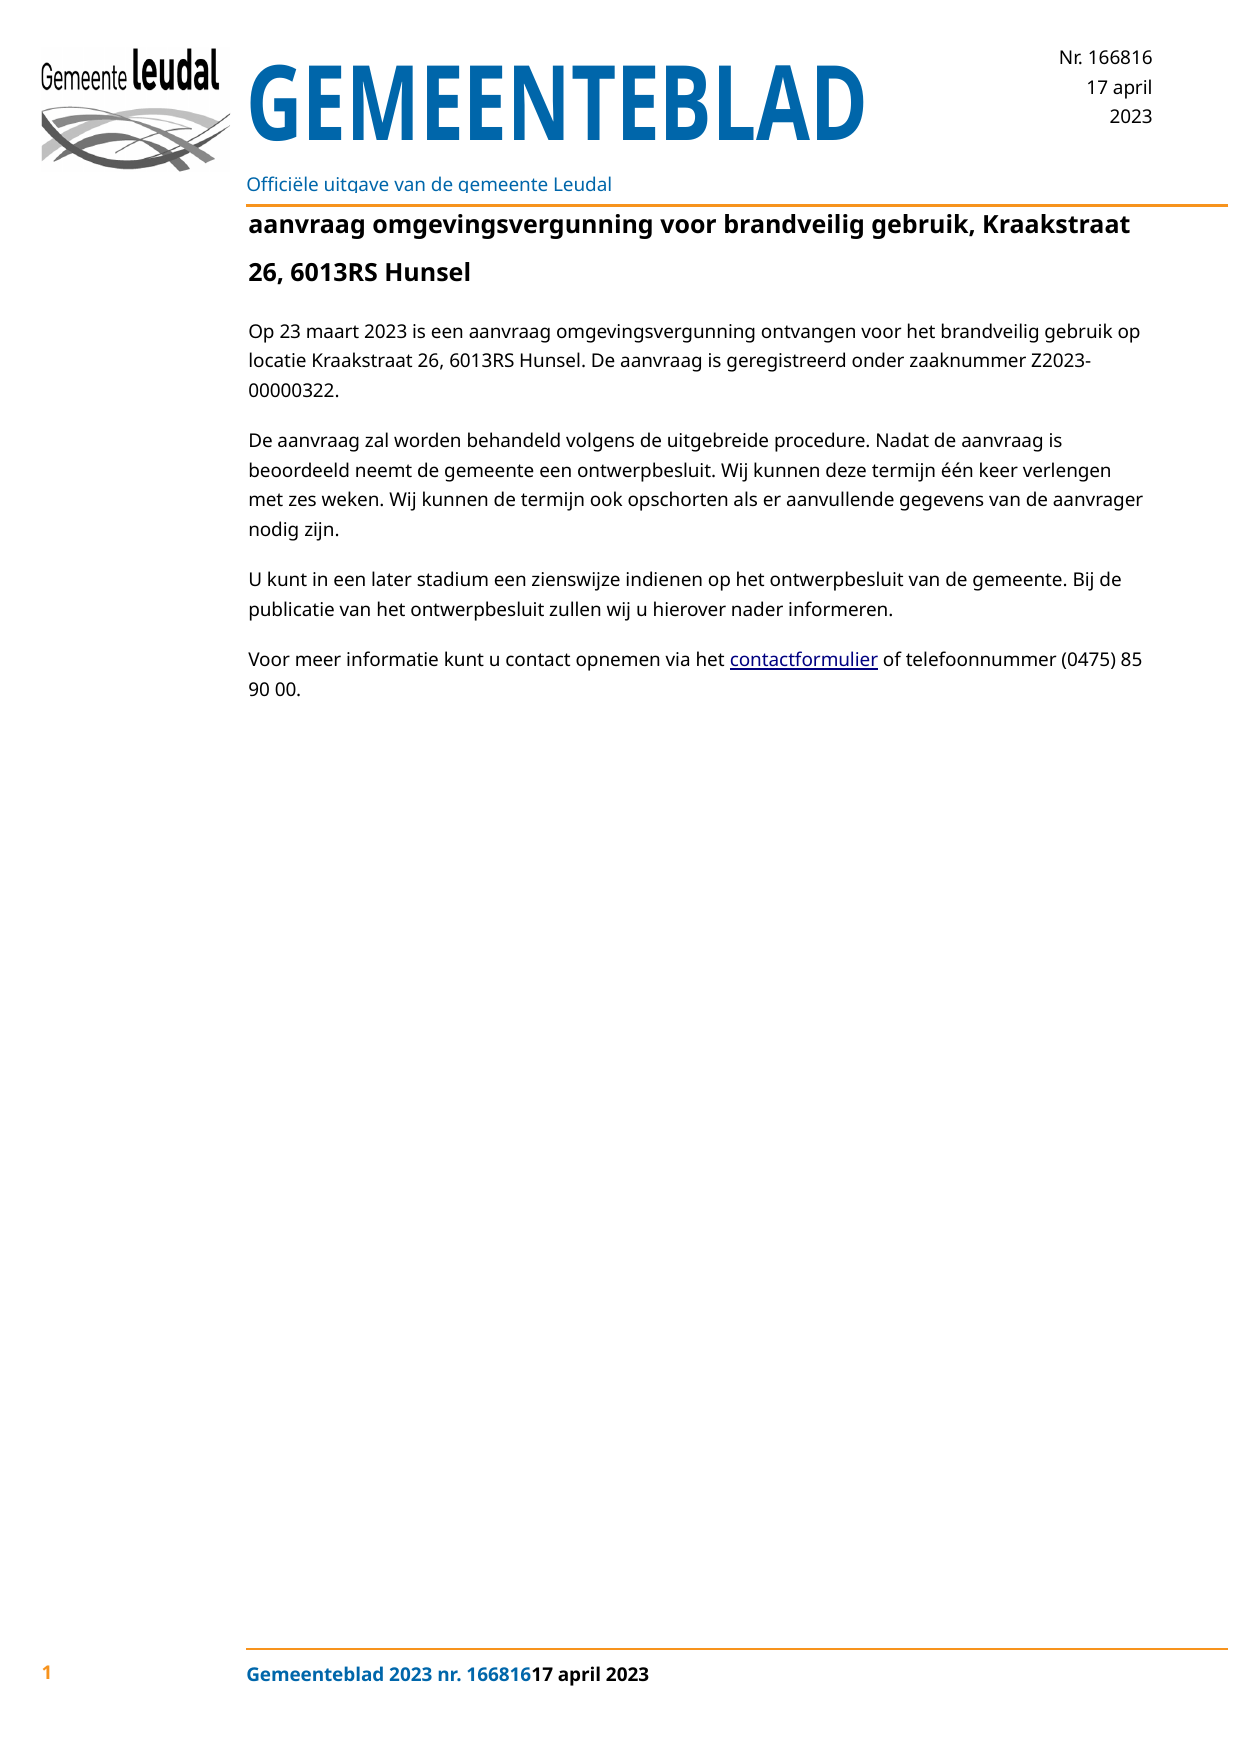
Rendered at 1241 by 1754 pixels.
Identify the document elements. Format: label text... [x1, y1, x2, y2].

text Op 23 maart 2023 is een aanvraag omgevingsvergunning ontvangen voor het brandveilig gebruik op locatie Kraakstraat 26, 6013RS Hunsel. De aanvraag is geregistreerd onder zaaknummer Z2023-00000322. [248, 318, 1152, 403]
text Voor meer informatie kunt u contact opnemen via het contactformulier of telefoonnummer (0475) 85 90 00. [248, 647, 1152, 702]
picture [41, 47, 231, 172]
text aanvraag omgevingsvergunning voor brandveilig gebruik, Kraakstraat 26, 6013RS Hunsel [248, 207, 1152, 288]
text U kunt in een later stadium een zienswijze indienen op het ontwerpbesluit van de gemeente. Bij de publicatie van het ontwerpbesluit zullen wij u hierover nader informeren. [248, 567, 1152, 622]
text De aanvraag zal worden behandeld volgens de uitgebreide procedure. Nadat de aanvraag is beoordeeld neemt de gemeente een ontwerpbesluit. Wij kunnen deze termijn één keer verlengen met zes weken. Wij kunnen de termijn ook opschorten als er aanvullende gegevens van de aanvrager nodig zijn. [248, 427, 1152, 542]
